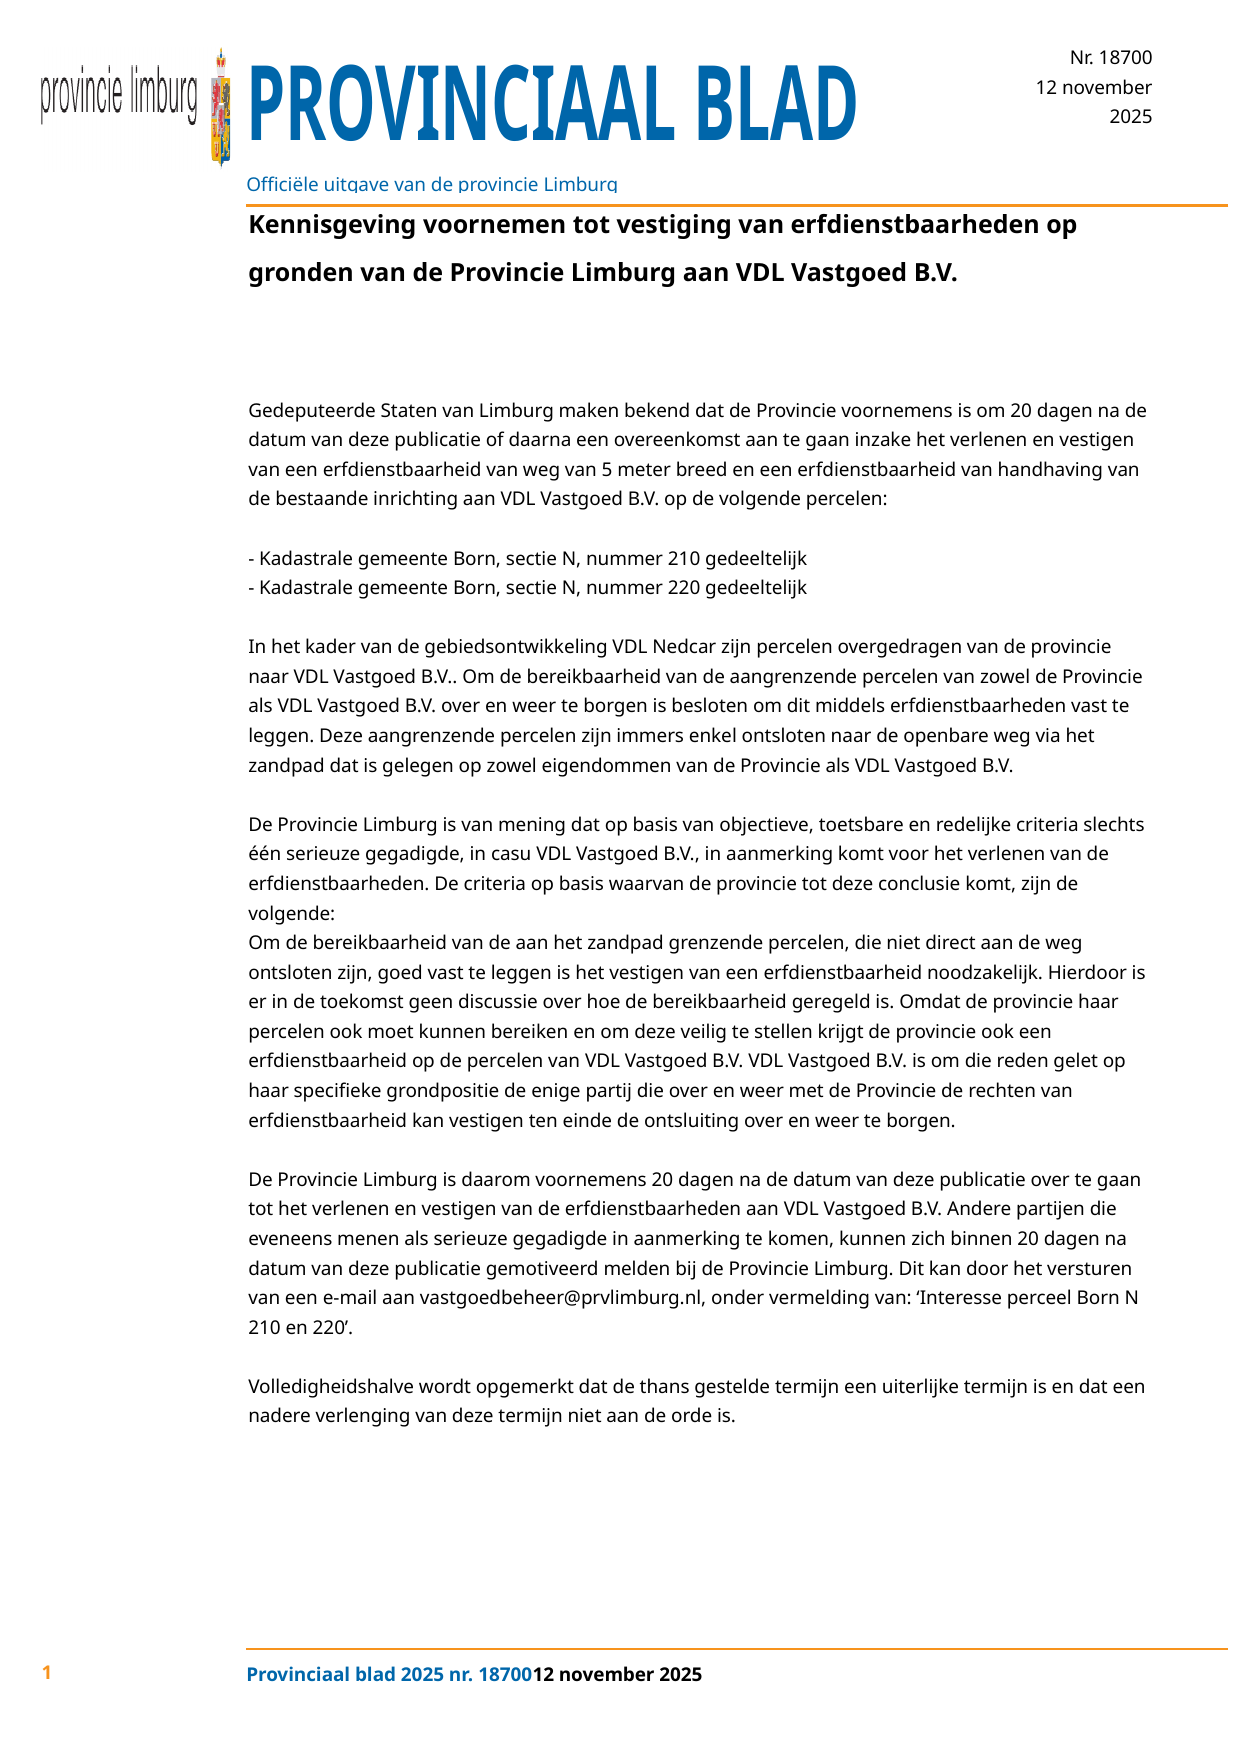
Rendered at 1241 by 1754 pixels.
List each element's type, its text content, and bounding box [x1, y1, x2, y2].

text In het kader van de gebiedsontwikkeling VDL Nedcar zijn percelen overgedragen van de provincie naar VDL Vastgoed B.V.. Om de bereikbaarheid van de aangrenzende percelen van zowel de Provincie als VDL Vastgoed B.V. over en weer te borgen is besloten om dit middels erfdienstbaarheden vast te leggen. Deze aangrenzende percelen zijn immers enkel ontsloten naar de openbare weg via het zandpad dat is gelegen op zowel eigendommen van de Provincie als VDL Vastgoed B.V. [248, 633, 1152, 777]
text De Provincie Limburg is van mening dat op basis van objectieve, toetsbare en redelijke criteria slechts één serieuze gegadigde, in casu VDL Vastgoed B.V., in aanmerking komt voor het verlenen van de erfdienstbaarheden. De criteria op basis waarvan de provincie tot deze conclusie komt, zijn de volgende: [248, 811, 1152, 925]
text De Provincie Limburg is daarom voornemens 20 dagen na de datum van deze publicatie over te gaan tot het verlenen en vestigen van de erfdienstbaarheden aan VDL Vastgoed B.V. Andere partijen die eveneens menen als serieuze gegadigde in aanmerking te komen, kunnen zich binnen 20 dagen na datum van deze publicatie gemotiveerd melden bij de Provincie Limburg. Dit kan door het versturen van een e-mail aan vastgoedbeheer@prvlimburg.nl, onder vermelding van: ‘Interesse perceel Born N 210 en 220’. [248, 1166, 1152, 1339]
text - Kadastrale gemeente Born, sectie N, nummer 220 gedeeltelijk [248, 574, 1152, 600]
text Gedeputeerde Staten van Limburg maken bekend dat de Provincie voornemens is om 20 dagen na de datum van deze publicatie of daarna een overeenkomst aan te gaan inzake het verlenen en vestigen van een erfdienstbaarheid van weg van 5 meter breed en een erfdienstbaarheid van handhaving van de bestaande inrichting aan VDL Vastgoed B.V. op de volgende percelen: [248, 397, 1152, 511]
picture [41, 47, 231, 172]
text Volledigheidshalve wordt opgemerkt dat de thans gestelde termijn een uiterlijke termijn is en dat een nadere verlenging van deze termijn niet aan de orde is. [248, 1373, 1152, 1428]
text Kennisgeving voornemen tot vestiging van erfdienstbaarheden op gronden van de Provincie Limburg aan VDL Vastgoed B.V. [248, 207, 1152, 288]
text Om de bereikbaarheid van de aan het zandpad grenzende percelen, die niet direct aan de weg ontsloten zijn, goed vast te leggen is het vestigen van een erfdienstbaarheid noodzakelijk. Hierdoor is er in de toekomst geen discussie over hoe de bereikbaarheid geregeld is. Omdat de provincie haar percelen ook moet kunnen bereiken en om deze veilig te stellen krijgt de provincie ook een erfdienstbaarheid op de percelen van VDL Vastgoed B.V. VDL Vastgoed B.V. is om die reden gelet op haar specifieke grondpositie de enige partij die over en weer met de Provincie de rechten van erfdienstbaarheid kan vestigen ten einde de ontsluiting over en weer te borgen. [248, 929, 1152, 1132]
text - Kadastrale gemeente Born, sectie N, nummer 210 gedeeltelijk [248, 545, 1152, 570]
